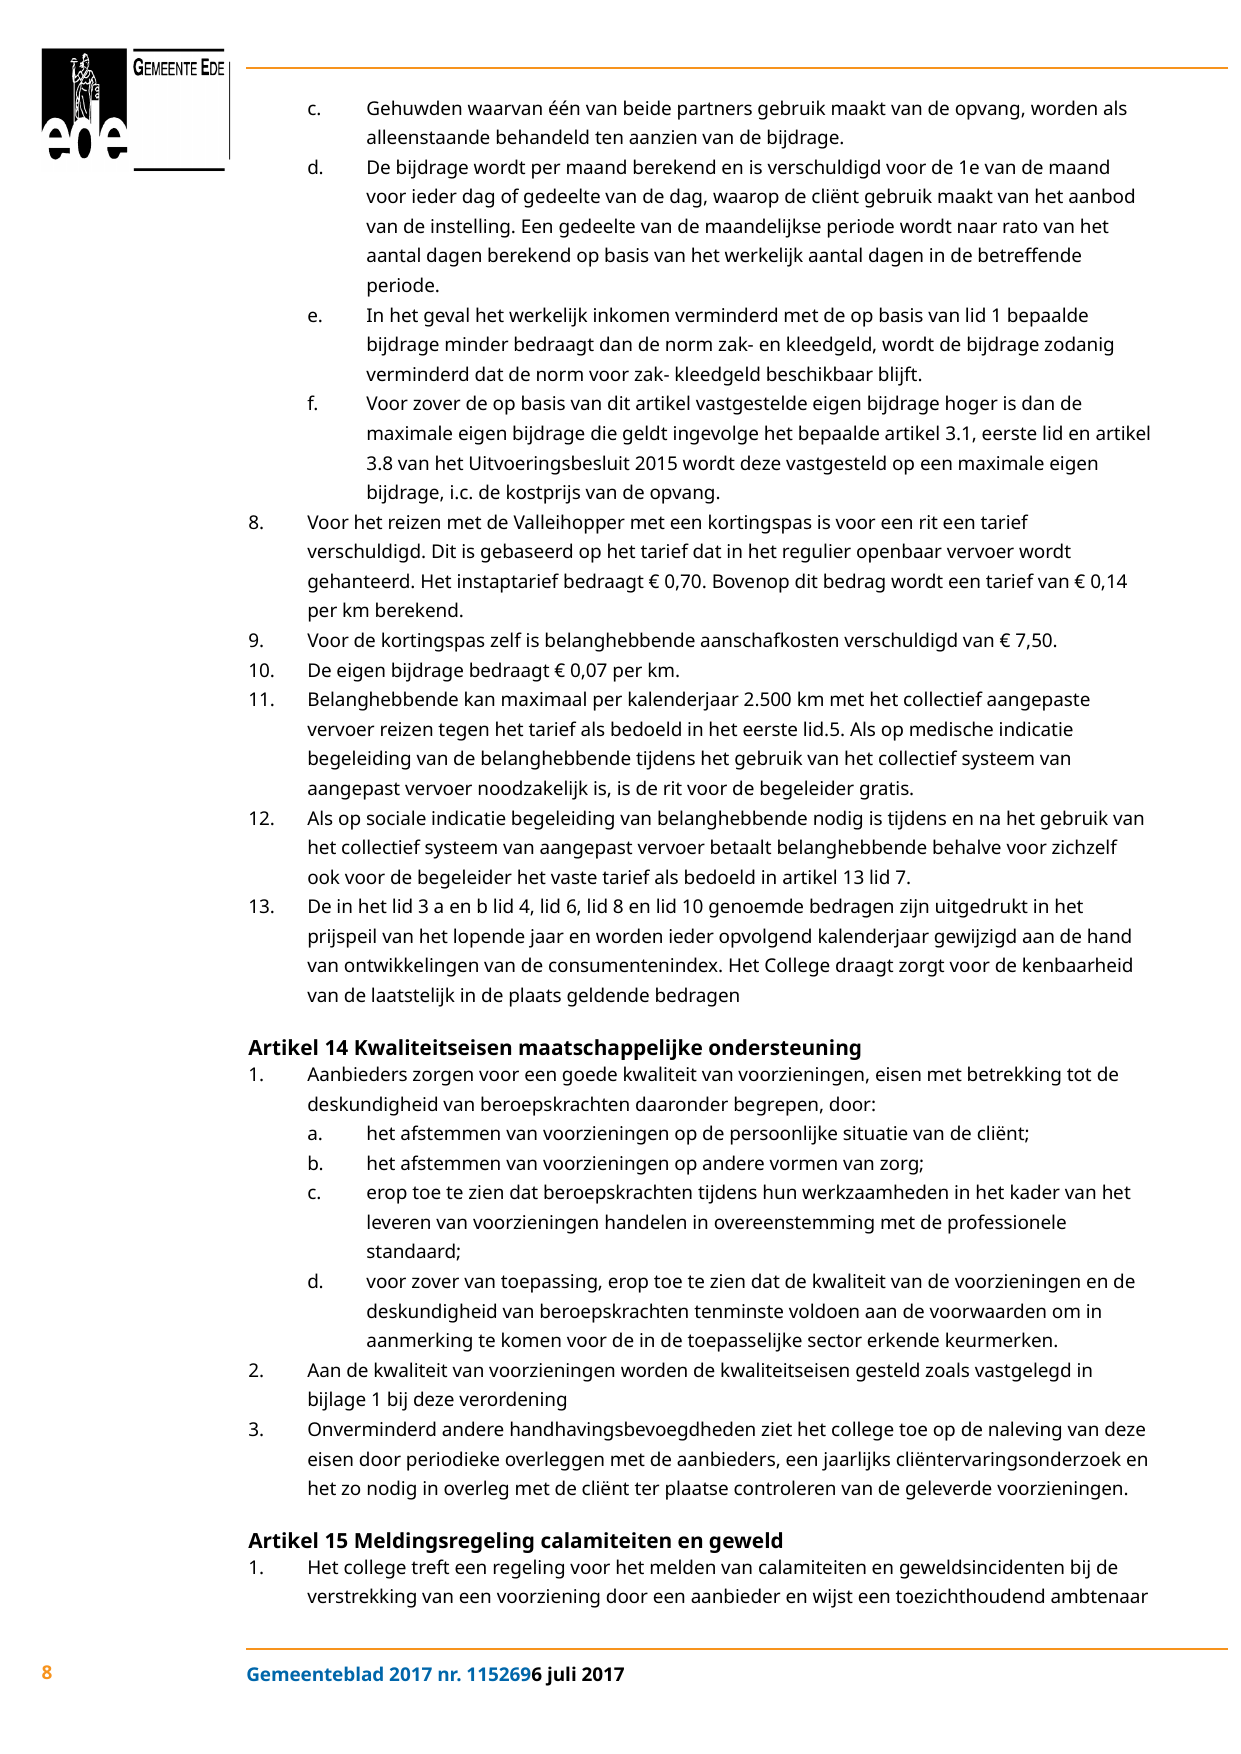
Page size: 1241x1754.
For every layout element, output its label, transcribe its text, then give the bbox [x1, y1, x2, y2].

text Artikel 14 Kwaliteitseisen maatschappelijke ondersteuning [248, 1033, 1152, 1061]
list Aan de kwaliteit van voorzieningen worden de kwaliteitseisen gesteld zoals vastgelegd in bijlage 1 bij deze verordening [248, 1357, 1152, 1412]
list Voor de kortingspas zelf is belanghebbende aanschafkosten verschuldigd van € 7,50. [248, 627, 1152, 653]
list Gehuwden waarvan één van beide partners gebruik maakt van de opvang, worden als alleenstaande behandeld ten aanzien van de bijdrage. [307, 95, 1152, 150]
list Voor het reizen met de Valleihopper met een kortingspas is voor een rit een tarief verschuldigd. Dit is gebaseerd op het tarief dat in het regulier openbaar vervoer wordt gehanteerd. Het instaptarief bedraagt € 0,70. Bovenop dit bedrag wordt een tarief van € 0,14 per km berekend. [248, 509, 1152, 623]
list De in het lid 3 a en b lid 4, lid 6, lid 8 en lid 10 genoemde bedragen zijn uitgedrukt in het prijspeil van het lopende jaar en worden ieder opvolgend kalenderjaar gewijzigd aan de hand van ontwikkelingen van de consumentenindex. Het College draagt zorgt voor de kenbaarheid van de laatstelijk in de plaats geldende bedragen [248, 893, 1152, 1008]
list In het geval het werkelijk inkomen verminderd met de op basis van lid 1 bepaalde bijdrage minder bedraagt dan de norm zak- en kleedgeld, wordt de bijdrage zodanig verminderd dat de norm voor zak- kleedgeld beschikbaar blijft. [307, 302, 1152, 387]
list voor zover van toepassing, erop toe te zien dat de kwaliteit van de voorzieningen en de deskundigheid van beroepskrachten tenminste voldoen aan de voorwaarden om in aanmerking te komen voor de in de toepasselijke sector erkende keurmerken. [307, 1268, 1152, 1353]
list Onverminderd andere handhavingsbevoegdheden ziet het college toe op de naleving van deze eisen door periodieke overleggen met de aanbieders, een jaarlijks cliëntervaringsonderzoek en het zo nodig in overleg met de cliënt ter plaatse controleren van de geleverde voorzieningen. [248, 1416, 1152, 1501]
list het afstemmen van voorzieningen op de persoonlijke situatie van de cliënt; [307, 1120, 1152, 1146]
picture [41, 47, 231, 172]
list De eigen bijdrage bedraagt € 0,07 per km. [248, 657, 1152, 683]
list Het college treft een regeling voor het melden van calamiteiten en geweldsincidenten bij de verstrekking van een voorziening door een aanbieder en wijst een toezichthoudend ambtenaar [248, 1554, 1152, 1609]
list Als op sociale indicatie begeleiding van belanghebbende nodig is tijdens en na het gebruik van het collectief systeem van aangepast vervoer betaalt belanghebbende behalve voor zichzelf ook voor de begeleider het vaste tarief als bedoeld in artikel 13 lid 7. [248, 805, 1152, 890]
list Belanghebbende kan maximaal per kalenderjaar 2.500 km met het collectief aangepaste vervoer reizen tegen het tarief als bedoeld in het eerste lid.5. Als op medische indicatie begeleiding van de belanghebbende tijdens het gebruik van het collectief systeem van aangepast vervoer noodzakelijk is, is de rit voor de begeleider gratis. [248, 686, 1152, 801]
list Aanbieders zorgen voor een goede kwaliteit van voorzieningen, eisen met betrekking tot de deskundigheid van beroepskrachten daaronder begrepen, door: [248, 1061, 1152, 1116]
text Artikel 15 Meldingsregeling calamiteiten en geweld [248, 1526, 1152, 1554]
list erop toe te zien dat beroepskrachten tijdens hun werkzaamheden in het kader van het leveren van voorzieningen handelen in overeenstemming met de professionele standaard; [307, 1179, 1152, 1264]
list Voor zover de op basis van dit artikel vastgestelde eigen bijdrage hoger is dan de maximale eigen bijdrage die geldt ingevolge het bepaalde artikel 3.1, eerste lid en artikel 3.8 van het Uitvoeringsbesluit 2015 wordt deze vastgesteld op een maximale eigen bijdrage, i.c. de kostprijs van de opvang. [307, 391, 1152, 505]
list het afstemmen van voorzieningen op andere vormen van zorg; [307, 1150, 1152, 1176]
list De bijdrage wordt per maand berekend en is verschuldigd voor de 1e van de maand voor ieder dag of gedeelte van de dag, waarop de cliënt gebruik maakt van het aanbod van de instelling. Een gedeelte van de maandelijkse periode wordt naar rato van het aantal dagen berekend op basis van het werkelijk aantal dagen in de betreffende periode. [307, 154, 1152, 298]
